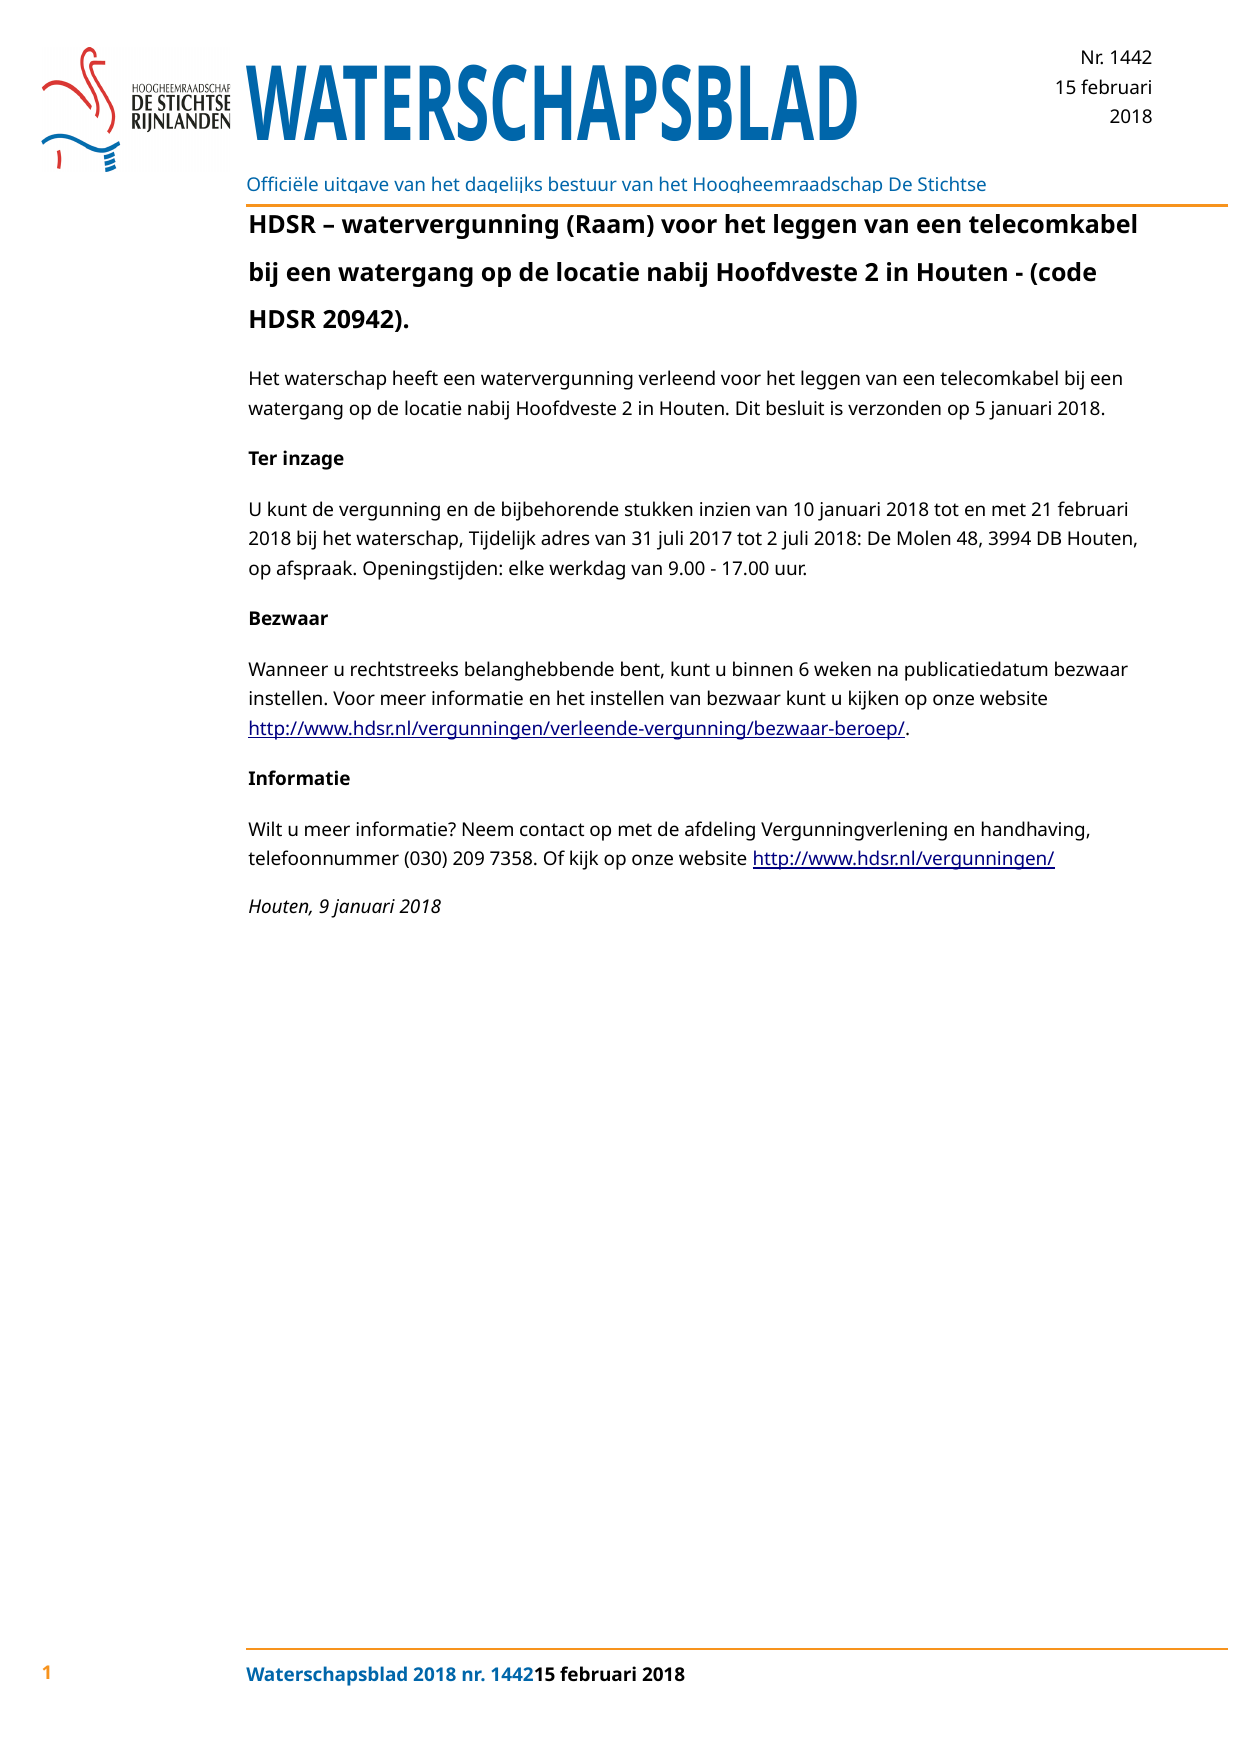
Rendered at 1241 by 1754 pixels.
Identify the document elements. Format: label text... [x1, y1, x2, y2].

text Ter inzage [248, 446, 1152, 471]
text U kunt de vergunning en de bijbehorende stukken inzien van 10 januari 2018 tot en met 21 februari 2018 bij het waterschap, Tijdelijk adres van 31 juli 2017 tot 2 juli 2018: De Molen 48, 3994 DB Houten, op afspraak. Openingstijden: elke werkdag van 9.00 - 17.00 uur. [248, 496, 1152, 581]
text Informatie [248, 766, 1152, 791]
text Houten, 9 januari 2018 [248, 893, 1152, 919]
text Wilt u meer informatie? Neem contact op met de afdeling Vergunningverlening en handhaving, telefoonnummer (030) 209 7358. Of kijk op onze website http://www.hdsr.nl/vergunningen/ [248, 816, 1152, 871]
picture [41, 47, 231, 172]
text HDSR – watervergunning (Raam) voor het leggen van een telecomkabel bij een watergang op de locatie nabij Hoofdveste 2 in Houten - (code HDSR 20942). [248, 207, 1152, 336]
text Het waterschap heeft een watervergunning verleend voor het leggen van een telecomkabel bij een watergang op de locatie nabij Hoofdveste 2 in Houten. Dit besluit is verzonden op 5 januari 2018. [248, 366, 1152, 421]
text Bezwaar [248, 606, 1152, 631]
text Wanneer u rechtstreeks belanghebbende bent, kunt u binnen 6 weken na publicatiedatum bezwaar instellen. Voor meer informatie en het instellen van bezwaar kunt u kijken op onze website http://www.hdsr.nl/vergunningen/verleende-vergunning/bezwaar-beroep/. [248, 656, 1152, 741]
